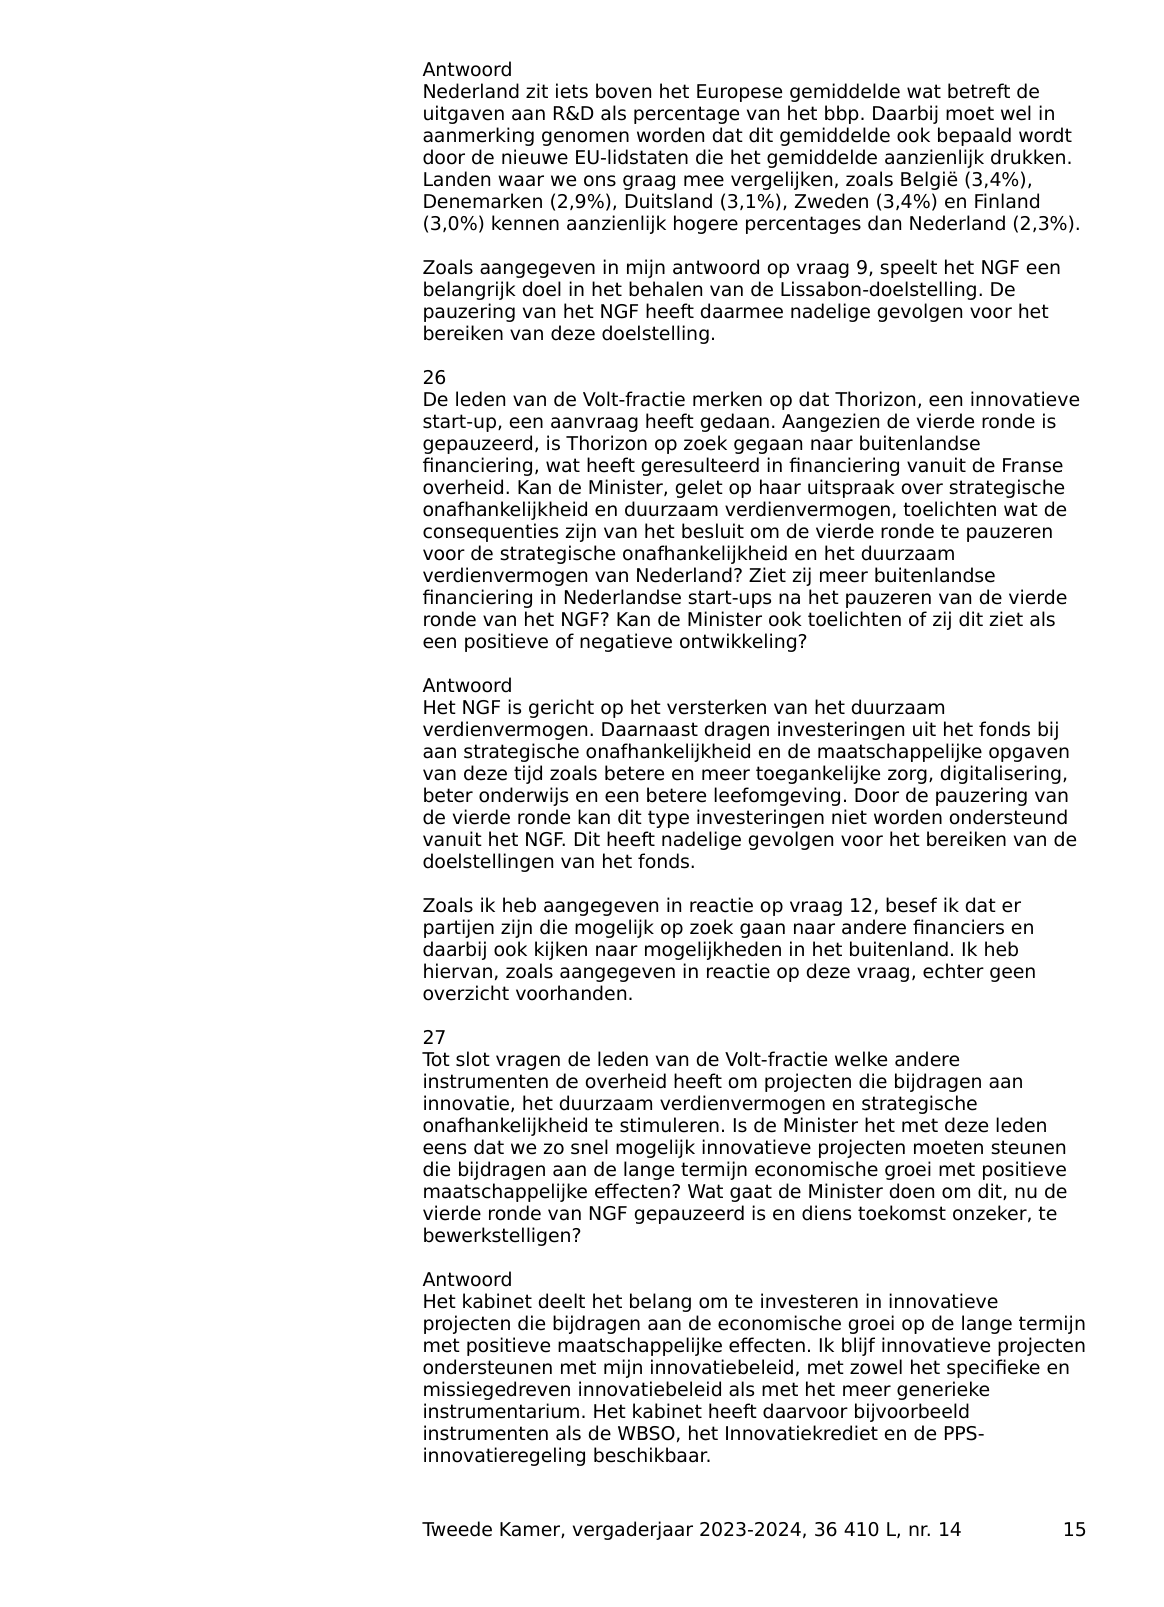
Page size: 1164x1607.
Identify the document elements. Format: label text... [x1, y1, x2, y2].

text Het NGF is gericht op het versterken van het duurzaam verdienvermogen. Daarnaast dragen investeringen uit het fonds bij aan strategische onafhankelijkheid en de maatschappelijke opgaven van deze tijd zoals betere en meer toegankelijke zorg, digitalisering, beter onderwijs en een betere leefomgeving. Door de pauzering van de vierde ronde kan dit type investeringen niet worden ondersteund vanuit het NGF. Dit heeft nadelige gevolgen voor het bereiken van de doelstellingen van het fonds. [422, 697, 1087, 873]
text Antwoord [422, 1269, 1087, 1291]
text Tot slot vragen de leden van de Volt-fractie welke andere instrumenten de overheid heeft om projecten die bijdragen aan innovatie, het duurzaam verdienvermogen en strategische onafhankelijkheid te stimuleren. Is de Minister het met deze leden eens dat we zo snel mogelijk innovatieve projecten moeten steunen die bijdragen aan de lange termijn economische groei met positieve maatschappelijke effecten? Wat gaat de Minister doen om dit, nu de vierde ronde van NGF gepauzeerd is en diens toekomst onzeker, te bewerkstelligen? [422, 1049, 1087, 1247]
text Antwoord [422, 675, 1087, 697]
text Antwoord [422, 59, 1087, 81]
text Zoals ik heb aangegeven in reactie op vraag 12, besef ik dat er partijen zijn die mogelijk op zoek gaan naar andere financiers en daarbij ook kijken naar mogelijkheden in het buitenland. Ik heb hiervan, zoals aangegeven in reactie op deze vraag, echter geen overzicht voorhanden. [422, 895, 1087, 1005]
text 26 [422, 367, 1087, 389]
text Zoals aangegeven in mijn antwoord op vraag 9, speelt het NGF een belangrijk doel in het behalen van de Lissabon-doelstelling. De pauzering van het NGF heeft daarmee nadelige gevolgen voor het bereiken van deze doelstelling. [422, 257, 1087, 345]
text Het kabinet deelt het belang om te investeren in innovatieve projecten die bijdragen aan de economische groei op de lange termijn met positieve maatschappelijke effecten. Ik blijf innovatieve projecten ondersteunen met mijn innovatiebeleid, met zowel het specifieke en missiegedreven innovatiebeleid als met het meer generieke instrumentarium. Het kabinet heeft daarvoor bijvoorbeeld instrumenten als de WBSO, het Innovatiekrediet en de PPS-innovatieregeling beschikbaar. [422, 1291, 1087, 1467]
text 27 [422, 1027, 1087, 1049]
text Nederland zit iets boven het Europese gemiddelde wat betreft de uitgaven aan R&D als percentage van het bbp. Daarbij moet wel in aanmerking genomen worden dat dit gemiddelde ook bepaald wordt door de nieuwe EU-lidstaten die het gemiddelde aanzienlijk drukken. Landen waar we ons graag mee vergelijken, zoals België (3,4%), Denemarken (2,9%), Duitsland (3,1%), Zweden (3,4%) en Finland (3,0%) kennen aanzienlijk hogere percentages dan Nederland (2,3%). [422, 81, 1087, 235]
text De leden van de Volt-fractie merken op dat Thorizon, een innovatieve start-up, een aanvraag heeft gedaan. Aangezien de vierde ronde is gepauzeerd, is Thorizon op zoek gegaan naar buitenlandse financiering, wat heeft geresulteerd in financiering vanuit de Franse overheid. Kan de Minister, gelet op haar uitspraak over strategische onafhankelijkheid en duurzaam verdienvermogen, toelichten wat de consequenties zijn van het besluit om de vierde ronde te pauzeren voor de strategische onafhankelijkheid en het duurzaam verdienvermogen van Nederland? Ziet zij meer buitenlandse financiering in Nederlandse start-ups na het pauzeren van de vierde ronde van het NGF? Kan de Minister ook toelichten of zij dit ziet als een positieve of negatieve ontwikkeling? [422, 389, 1087, 653]
